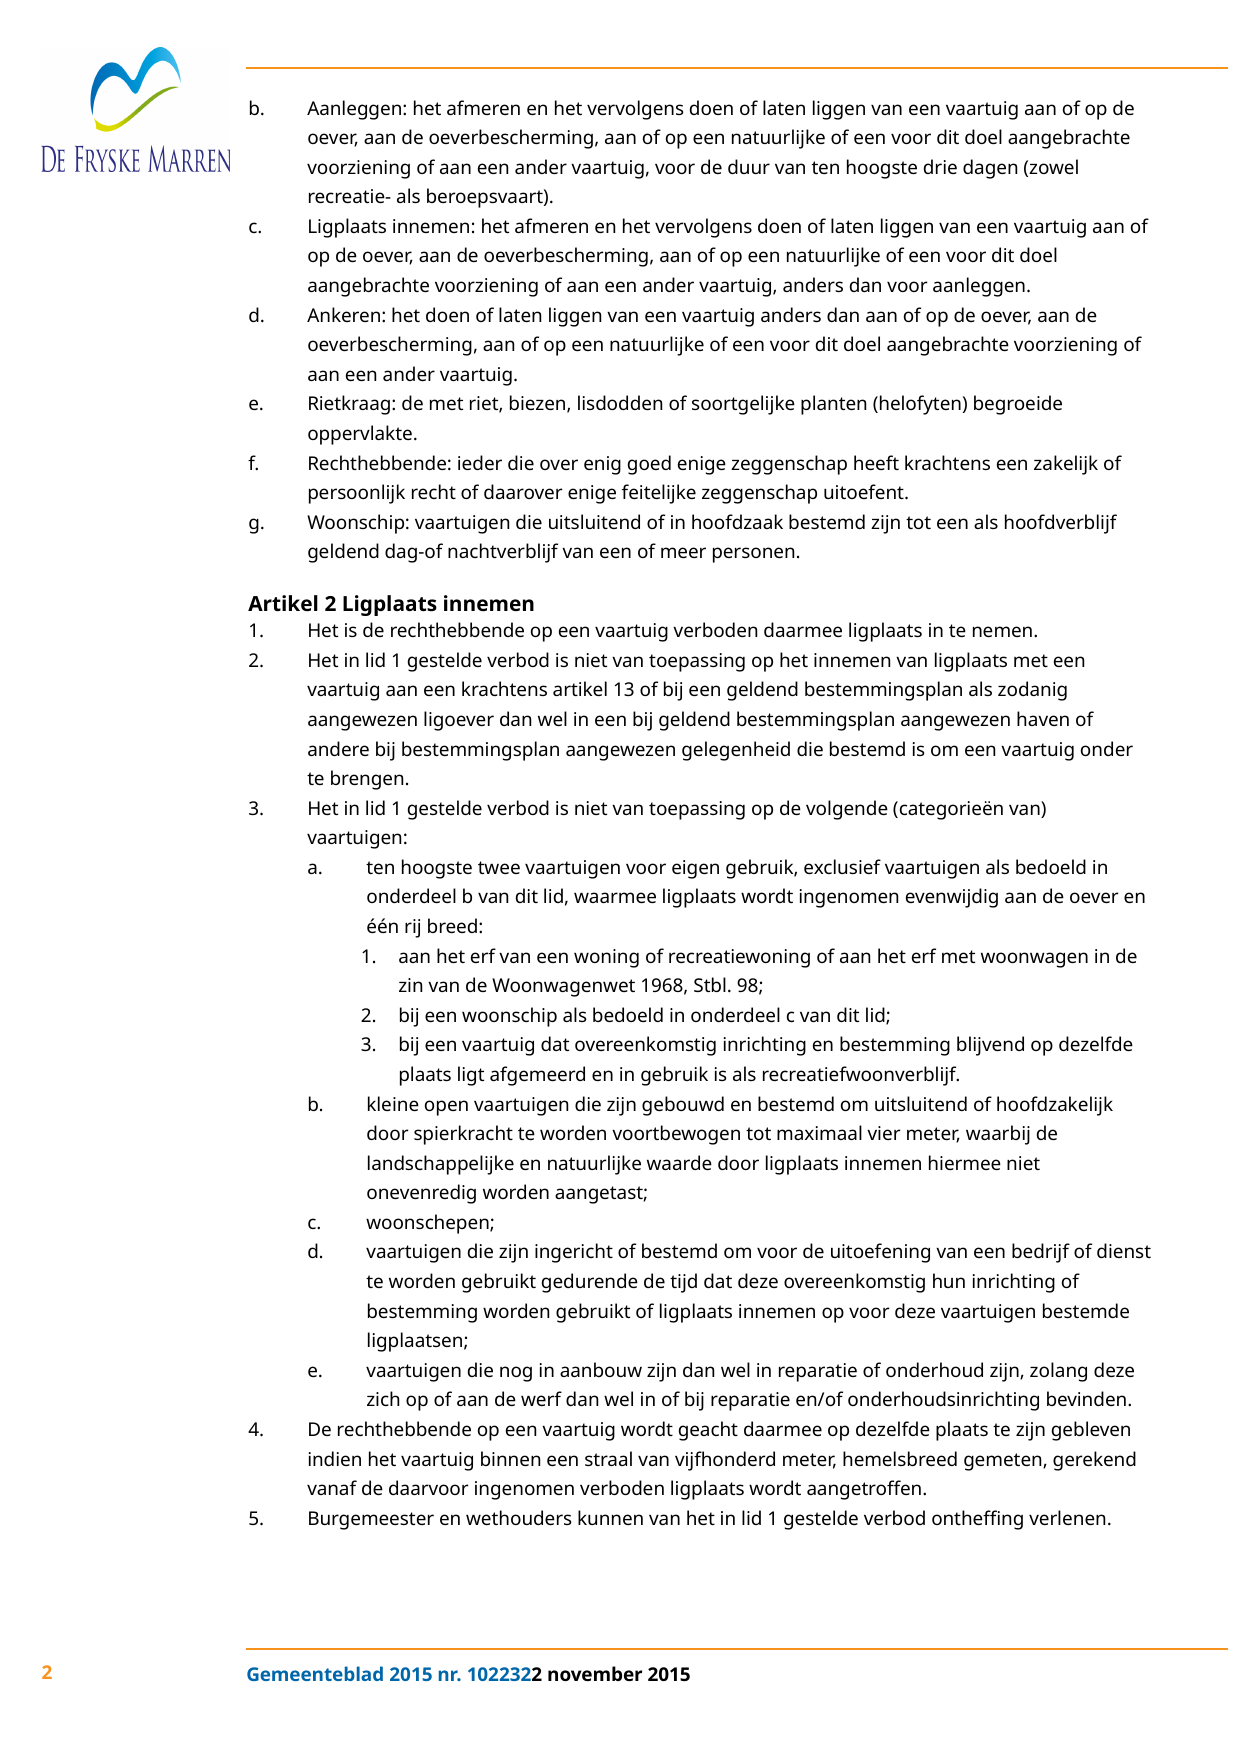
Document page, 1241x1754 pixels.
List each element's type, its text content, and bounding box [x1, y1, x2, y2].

list aan het erf van een woning of recreatiewoning of aan het erf met woonwagen in de zin van de Woonwagenwet 1968, Stbl. 98; [361, 943, 1152, 998]
list Ankeren: het doen of laten liggen van een vaartuig anders dan aan of op de oever, aan de oeverbescherming, aan of op een natuurlijke of een voor dit doel aangebrachte voorziening of aan een ander vaartuig. [248, 302, 1152, 387]
list Rechthebbende: ieder die over enig goed enige zeggenschap heeft krachtens een zakelijk of persoonlijk recht of daarover enige feitelijke zeggenschap uitoefent. [248, 450, 1152, 505]
list kleine open vaartuigen die zijn gebouwd en bestemd om uitsluitend of hoofdzakelijk door spierkracht te worden voortbewogen tot maximaal vier meter, waarbij de landschappelijke en natuurlijke waarde door ligplaats innemen hiermee niet onevenredig worden aangetast; [307, 1091, 1152, 1205]
text Artikel 2 Ligplaats innemen [248, 589, 1152, 617]
list woonschepen; [307, 1209, 1152, 1235]
list Het in lid 1 gestelde verbod is niet van toepassing op het innemen van ligplaats met een vaartuig aan een krachtens artikel 13 of bij een geldend bestemmingsplan als zodanig aangewezen ligoever dan wel in een bij geldend bestemmingsplan aangewezen haven of andere bij bestemmingsplan aangewezen gelegenheid die bestemd is om een vaartuig onder te brengen. [248, 647, 1152, 791]
list Aanleggen: het afmeren en het vervolgens doen of laten liggen van een vaartuig aan of op de oever, aan de oeverbescherming, aan of op een natuurlijke of een voor dit doel aangebrachte voorziening of aan een ander vaartuig, voor de duur van ten hoogste drie dagen (zowel recreatie- als beroepsvaart). [248, 95, 1152, 209]
list ten hoogste twee vaartuigen voor eigen gebruik, exclusief vaartuigen als bedoeld in onderdeel b van dit lid, waarmee ligplaats wordt ingenomen evenwijdig aan de oever en één rij breed: [307, 854, 1152, 939]
list bij een vaartuig dat overeenkomstig inrichting en bestemming blijvend op dezelfde plaats ligt afgemeerd en in gebruik is als recreatiefwoonverblijf. [361, 1032, 1152, 1087]
list bij een woonschip als bedoeld in onderdeel c van dit lid; [361, 1002, 1152, 1028]
list Rietkraag: de met riet, biezen, lisdodden of soortgelijke planten (helofyten) begroeide oppervlakte. [248, 391, 1152, 446]
list Het is de rechthebbende op een vaartuig verboden daarmee ligplaats in te nemen. [248, 617, 1152, 643]
list Woonschip: vaartuigen die uitsluitend of in hoofdzaak bestemd zijn tot een als hoofdverblijf geldend dag-of nachtverblijf van een of meer personen. [248, 509, 1152, 564]
list Ligplaats innemen: het afmeren en het vervolgens doen of laten liggen van een vaartuig aan of op de oever, aan de oeverbescherming, aan of op een natuurlijke of een voor dit doel aangebrachte voorziening of aan een ander vaartuig, anders dan voor aanleggen. [248, 213, 1152, 298]
picture [41, 47, 231, 172]
list vaartuigen die nog in aanbouw zijn dan wel in reparatie of onderhoud zijn, zolang deze zich op of aan de werf dan wel in of bij reparatie en/of onderhoudsinrichting bevinden. [307, 1357, 1152, 1412]
list De rechthebbende op een vaartuig wordt geacht daarmee op dezelfde plaats te zijn gebleven indien het vaartuig binnen een straal van vijfhonderd meter, hemelsbreed gemeten, gerekend vanaf de daarvoor ingenomen verboden ligplaats wordt aangetroffen. [248, 1416, 1152, 1501]
list Burgemeester en wethouders kunnen van het in lid 1 gestelde verbod ontheffing verlenen. [248, 1505, 1152, 1531]
list Het in lid 1 gestelde verbod is niet van toepassing op de volgende (categorieën van) vaartuigen: [248, 795, 1152, 850]
list vaartuigen die zijn ingericht of bestemd om voor de uitoefening van een bedrijf of dienst te worden gebruikt gedurende de tijd dat deze overeenkomstig hun inrichting of bestemming worden gebruikt of ligplaats innemen op voor deze vaartuigen bestemde ligplaatsen; [307, 1239, 1152, 1353]
